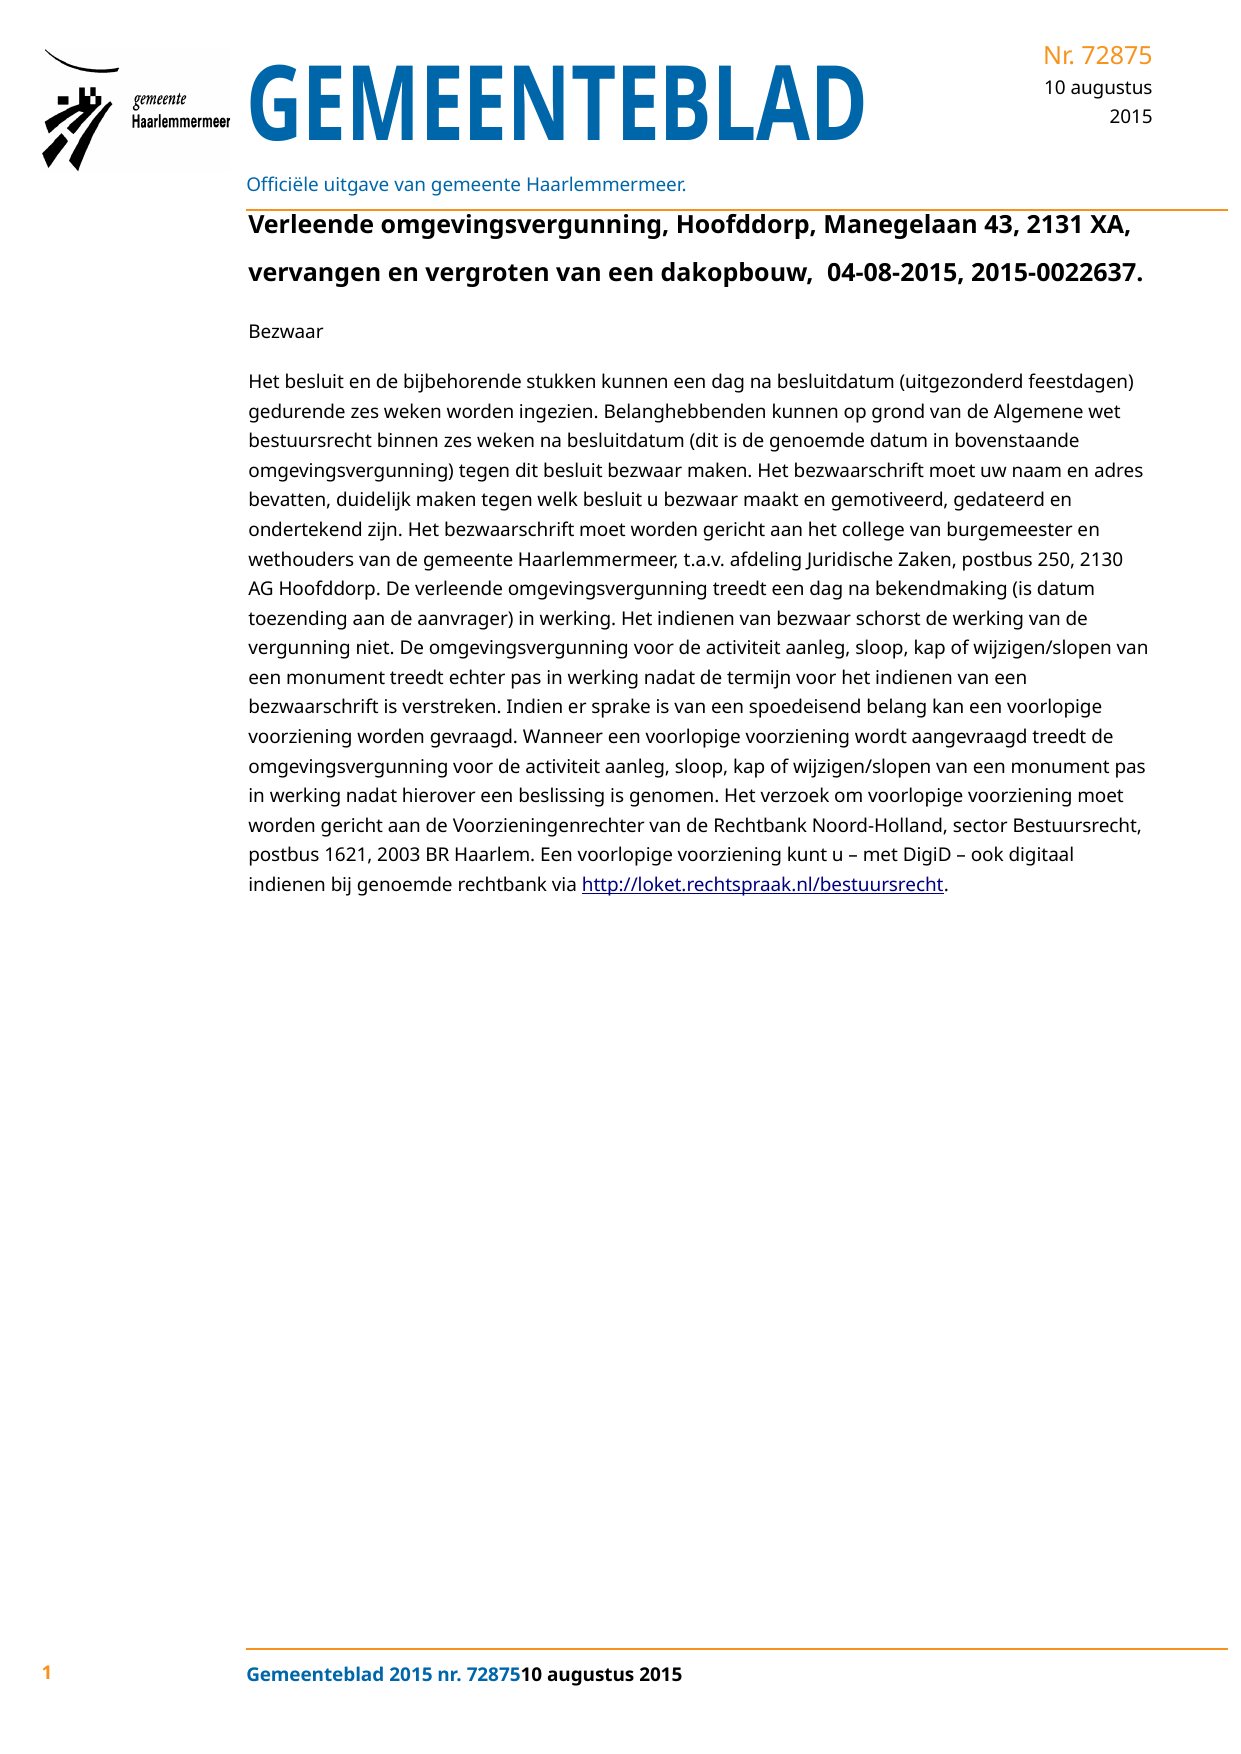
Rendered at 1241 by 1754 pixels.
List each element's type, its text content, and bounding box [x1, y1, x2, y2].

text Verleende omgevingsvergunning, Hoofddorp, Manegelaan 43, 2131 XA, vervangen en vergroten van een dakopbouw, 04-08-2015, 2015-0022637. [248, 211, 1152, 288]
text Bezwaar [248, 318, 1152, 344]
text Het besluit en de bijbehorende stukken kunnen een dag na besluitdatum (uitgezonderd feestdagen) gedurende zes weken worden ingezien. Belanghebbenden kunnen op grond van de Algemene wet bestuursrecht binnen zes weken na besluitdatum (dit is de genoemde datum in bovenstaande omgevingsvergunning) tegen dit besluit bezwaar maken. Het bezwaarschrift moet uw naam en adres bevatten, duidelijk maken tegen welk besluit u bezwaar maakt en gemotiveerd, gedateerd en ondertekend zijn. Het bezwaarschrift moet worden gericht aan het college van burgemeester en wethouders van de gemeente Haarlemmermeer, t.a.v. afdeling Juridische Zaken, postbus 250, 2130 AG Hoofddorp. De verleende omgevingsvergunning treedt een dag na bekendmaking (is datum toezending aan de aanvrager) in werking. Het indienen van bezwaar schorst de werking van de vergunning niet. De omgevingsvergunning voor de activiteit aanleg, sloop, kap of wijzigen/slopen van een monument treedt echter pas in werking nadat de termijn voor het indienen van een bezwaarschrift is verstreken. Indien er sprake is van een spoedeisend belang kan een voorlopige voorziening worden gevraagd. Wanneer een voorlopige voorziening wordt aangevraagd treedt de omgevingsvergunning voor de activiteit aanleg, sloop, kap of wijzigen/slopen van een monument pas in werking nadat hierover een beslissing is genomen. Het verzoek om voorlopige voorziening moet worden gericht aan de Voorzieningenrechter van de Rechtbank Noord-Holland, sector Bestuursrecht, postbus 1621, 2003 BR Haarlem. Een voorlopige voorziening kunt u – met DigiD – ook digitaal indienen bij genoemde rechtbank via http://loket.rechtspraak.nl/bestuursrecht. [248, 368, 1152, 897]
picture [41, 47, 231, 172]
